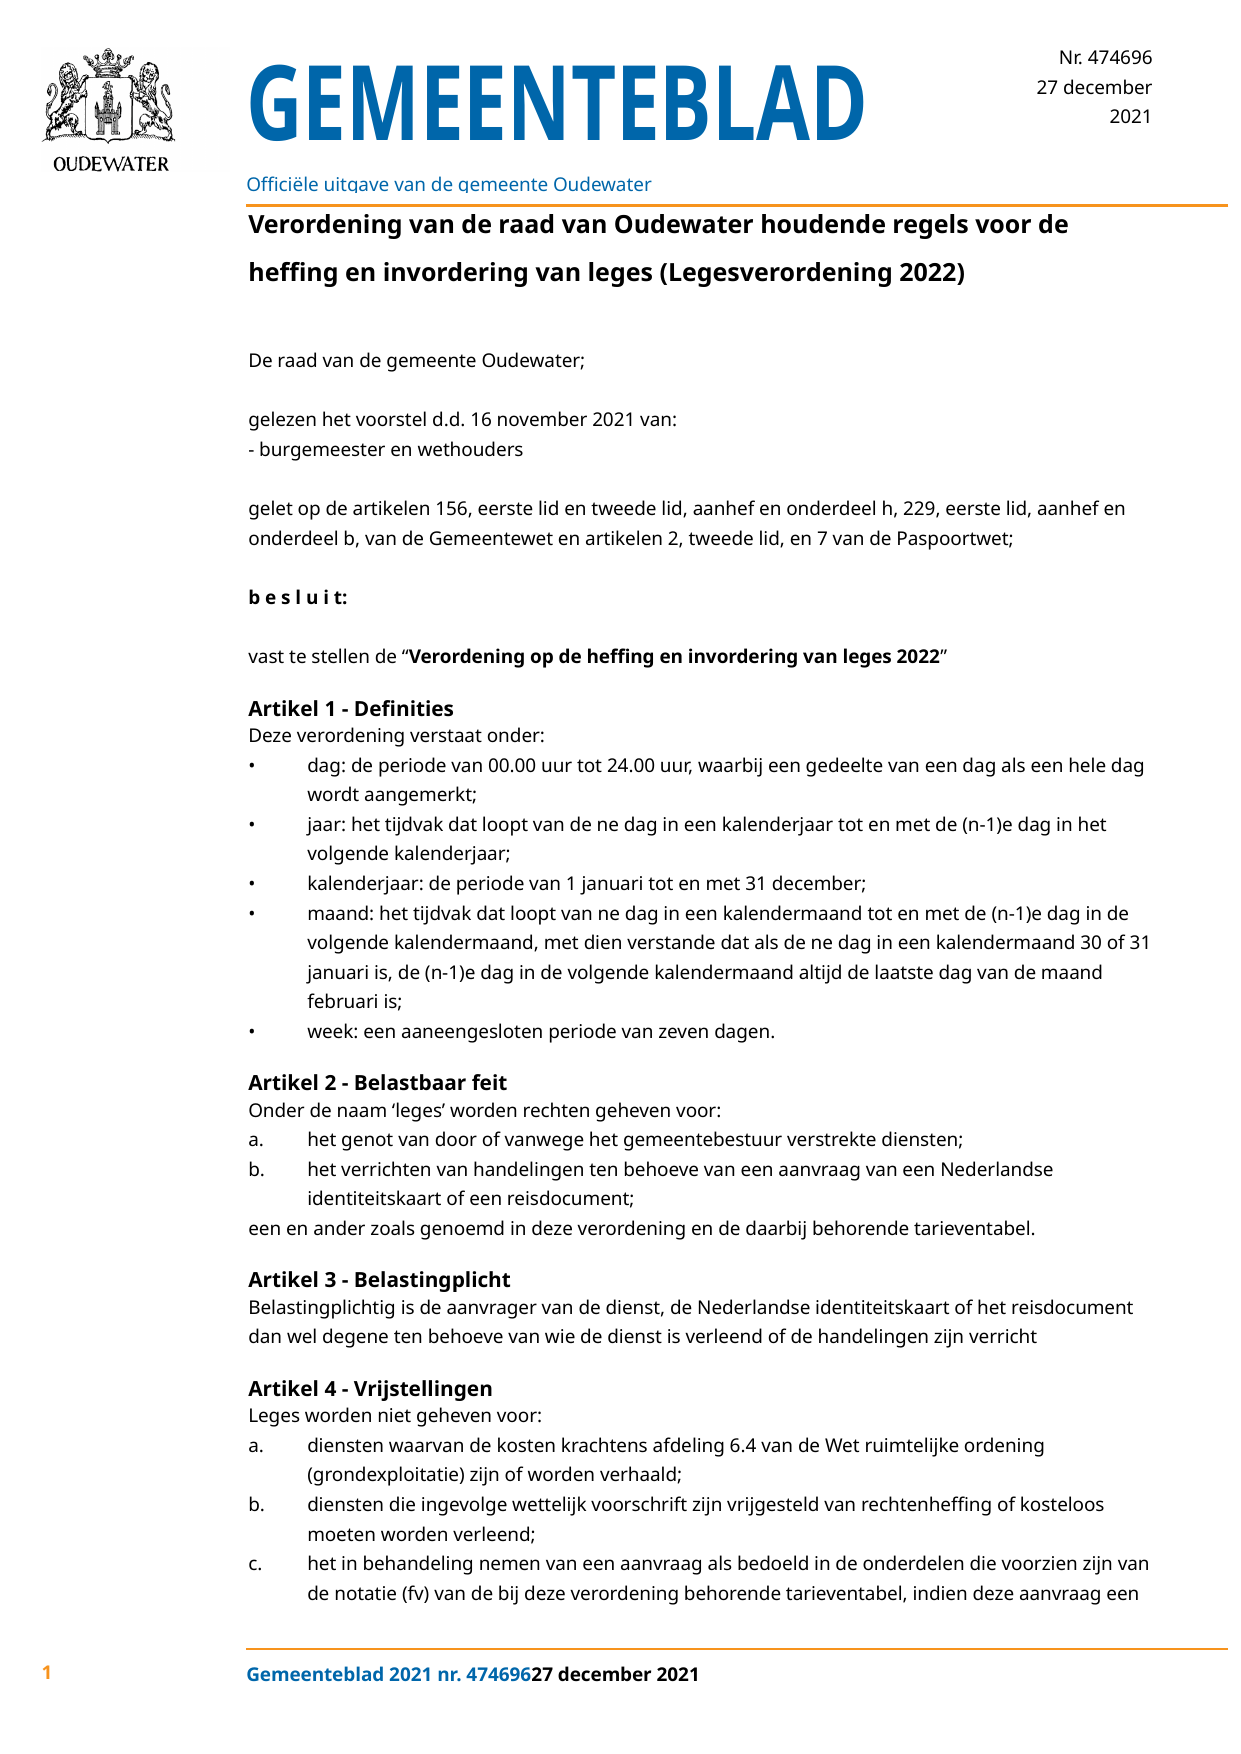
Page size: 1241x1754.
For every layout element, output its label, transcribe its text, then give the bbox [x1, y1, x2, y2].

text Artikel 3 - Belastingplicht [248, 1266, 1152, 1294]
list jaar: het tijdvak dat loopt van de ne dag in een kalenderjaar tot en met de (n-1)e dag in het volgende kalenderjaar; [248, 811, 1152, 866]
list week: een aaneengesloten periode van zeven dagen. [248, 1018, 1152, 1044]
text De raad van de gemeente Oudewater; [248, 347, 1152, 373]
list maand: het tijdvak dat loopt van ne dag in een kalendermaand tot en met de (n-1)e dag in de volgende kalendermaand, met dien verstande dat als de ne dag in een kalendermaand 30 of 31 januari is, de (n-1)e dag in de volgende kalendermaand altijd de laatste dag van de maand februari is; [248, 900, 1152, 1014]
text Artikel 1 - Definities [248, 694, 1152, 722]
list het genot van door of vanwege het gemeentebestuur verstrekte diensten; [248, 1126, 1152, 1152]
text Onder de naam ‘leges’ worden rechten geheven voor: [248, 1097, 1152, 1123]
list dag: de periode van 00.00 uur tot 24.00 uur, waarbij een gedeelte van een dag als een hele dag wordt aangemerkt; [248, 752, 1152, 807]
text Artikel 2 - Belastbaar feit [248, 1068, 1152, 1097]
text b e s l u i t: [248, 584, 1152, 610]
text Belastingplichtig is de aanvrager van de dienst, de Nederlandse identiteitskaart of het reisdocument dan wel degene ten behoeve van wie de dienst is verleend of de handelingen zijn verricht [248, 1294, 1152, 1349]
list diensten die ingevolge wettelijk voorschrift zijn vrijgesteld van rechtenheffing of kosteloos moeten worden verleend; [248, 1491, 1152, 1547]
text Verordening van de raad van Oudewater houdende regels voor de heffing en invordering van leges (Legesverordening 2022) [248, 207, 1152, 288]
text - burgemeester en wethouders [248, 436, 1152, 462]
text gelezen het voorstel d.d. 16 november 2021 van: [248, 407, 1152, 432]
list het in behandeling nemen van een aanvraag als bedoeld in de onderdelen die voorzien zijn van de notatie (fv) van de bij deze verordening behorende tarieventabel, indien deze aanvraag een [248, 1550, 1152, 1606]
list het verrichten van handelingen ten behoeve van een aanvraag van een Nederlandse identiteitskaart of een reisdocument; [248, 1156, 1152, 1211]
picture [41, 47, 231, 172]
list kalenderjaar: de periode van 1 januari tot en met 31 december; [248, 870, 1152, 896]
text gelet op de artikelen 156, eerste lid en tweede lid, aanhef en onderdeel h, 229, eerste lid, aanhef en onderdeel b, van de Gemeentewet en artikelen 2, tweede lid, en 7 van de Paspoortwet; [248, 495, 1152, 551]
text Artikel 4 - Vrijstellingen [248, 1374, 1152, 1402]
text een en ander zoals genoemd in deze verordening en de daarbij behorende tarieventabel. [248, 1215, 1152, 1241]
list diensten waarvan de kosten krachtens afdeling 6.4 van de Wet ruimtelijke ordening (grondexploitatie) zijn of worden verhaald; [248, 1432, 1152, 1487]
text Leges worden niet geheven voor: [248, 1402, 1152, 1428]
text Deze verordening verstaat onder: [248, 722, 1152, 748]
text vast te stellen de “Verordening op de heffing en invordering van leges 2022” [248, 643, 1152, 669]
